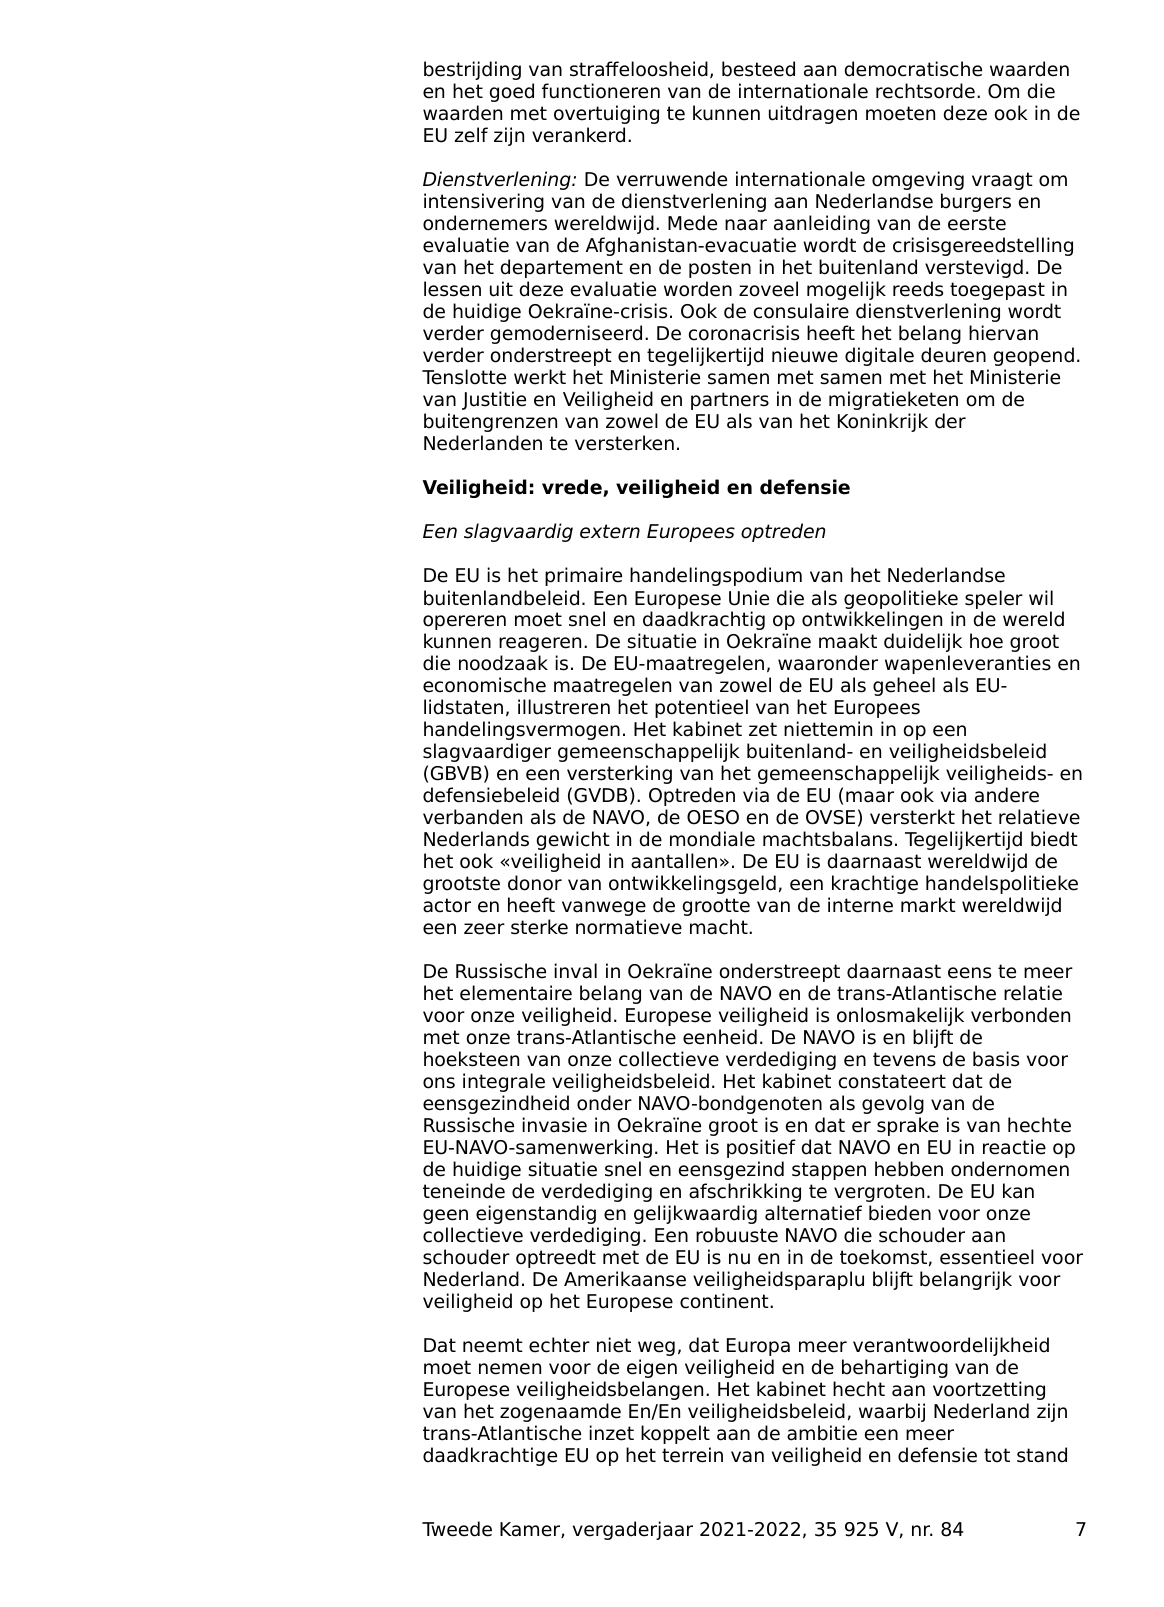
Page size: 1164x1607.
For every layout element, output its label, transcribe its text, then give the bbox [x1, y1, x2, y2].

subtitle Veiligheid: vrede, veiligheid en defensie [422, 477, 1087, 499]
text De EU is het primaire handelingspodium van het Nederlandse buitenlandbeleid. Een Europese Unie die als geopolitieke speler wil opereren moet snel en daadkrachtig op ontwikkelingen in de wereld kunnen reageren. De situatie in Oekraïne maakt duidelijk hoe groot die noodzaak is. De EU-maatregelen, waaronder wapenleveranties en economische maatregelen van zowel de EU als geheel als EU-lidstaten, illustreren het potentieel van het Europees handelingsvermogen. Het kabinet zet niettemin in op een slagvaardiger gemeenschappelijk buitenland- en veiligheidsbeleid (GBVB) en een versterking van het gemeenschappelijk veiligheids- en defensiebeleid (GVDB). Optreden via de EU (maar ook via andere verbanden als de NAVO, de OESO en de OVSE) versterkt het relatieve Nederlands gewicht in de mondiale machtsbalans. Tegelijkertijd biedt het ook «veiligheid in aantallen». De EU is daarnaast wereldwijd de grootste donor van ontwikkelingsgeld, een krachtige handelspolitieke actor en heeft vanwege de grootte van de interne markt wereldwijd een zeer sterke normatieve macht. [422, 565, 1087, 939]
text De Russische inval in Oekraïne onderstreept daarnaast eens te meer het elementaire belang van de NAVO en de trans-Atlantische relatie voor onze veiligheid. Europese veiligheid is onlosmakelijk verbonden met onze trans-Atlantische eenheid. De NAVO is en blijft de hoeksteen van onze collectieve verdediging en tevens de basis voor ons integrale veiligheidsbeleid. Het kabinet constateert dat de eensgezindheid onder NAVO-bondgenoten als gevolg van de Russische invasie in Oekraïne groot is en dat er sprake is van hechte EU-NAVO-samenwerking. Het is positief dat NAVO en EU in reactie op de huidige situatie snel en eensgezind stappen hebben ondernomen teneinde de verdediging en afschrikking te vergroten. De EU kan geen eigenstandig en gelijkwaardig alternatief bieden voor onze collectieve verdediging. Een robuuste NAVO die schouder aan schouder optreedt met de EU is nu en in de toekomst, essentieel voor Nederland. De Amerikaanse veiligheidsparaplu blijft belangrijk voor veiligheid op het Europese continent. [422, 961, 1087, 1313]
text Dat neemt echter niet weg, dat Europa meer verantwoordelijkheid moet nemen voor de eigen veiligheid en de behartiging van de Europese veiligheidsbelangen. Het kabinet hecht aan voortzetting van het zogenaamde En/En veiligheidsbeleid, waarbij Nederland zijn trans-Atlantische inzet koppelt aan de ambitie een meer daadkrachtige EU op het terrein van veiligheid en defensie tot stand [422, 1335, 1087, 1467]
text Dienstverlening: De verruwende internationale omgeving vraagt om intensivering van de dienstverlening aan Nederlandse burgers en ondernemers wereldwijd. Mede naar aanleiding van de eerste evaluatie van de Afghanistan-evacuatie wordt de crisisgereedstelling van het departement en de posten in het buitenland verstevigd. De lessen uit deze evaluatie worden zoveel mogelijk reeds toegepast in de huidige Oekraïne-crisis. Ook de consulaire dienstverlening wordt verder gemoderniseerd. De coronacrisis heeft het belang hiervan verder onderstreept en tegelijkertijd nieuwe digitale deuren geopend. Tenslotte werkt het Ministerie samen met samen met het Ministerie van Justitie en Veiligheid en partners in de migratieketen om de buitengrenzen van zowel de EU als van het Koninkrijk der Nederlanden te versterken. [422, 169, 1087, 455]
subtitle Een slagvaardig extern Europees optreden [422, 521, 1087, 543]
text bestrijding van straffeloosheid, besteed aan democratische waarden en het goed functioneren van de internationale rechtsorde. Om die waarden met overtuiging te kunnen uitdragen moeten deze ook in de EU zelf zijn verankerd. [422, 59, 1087, 147]
